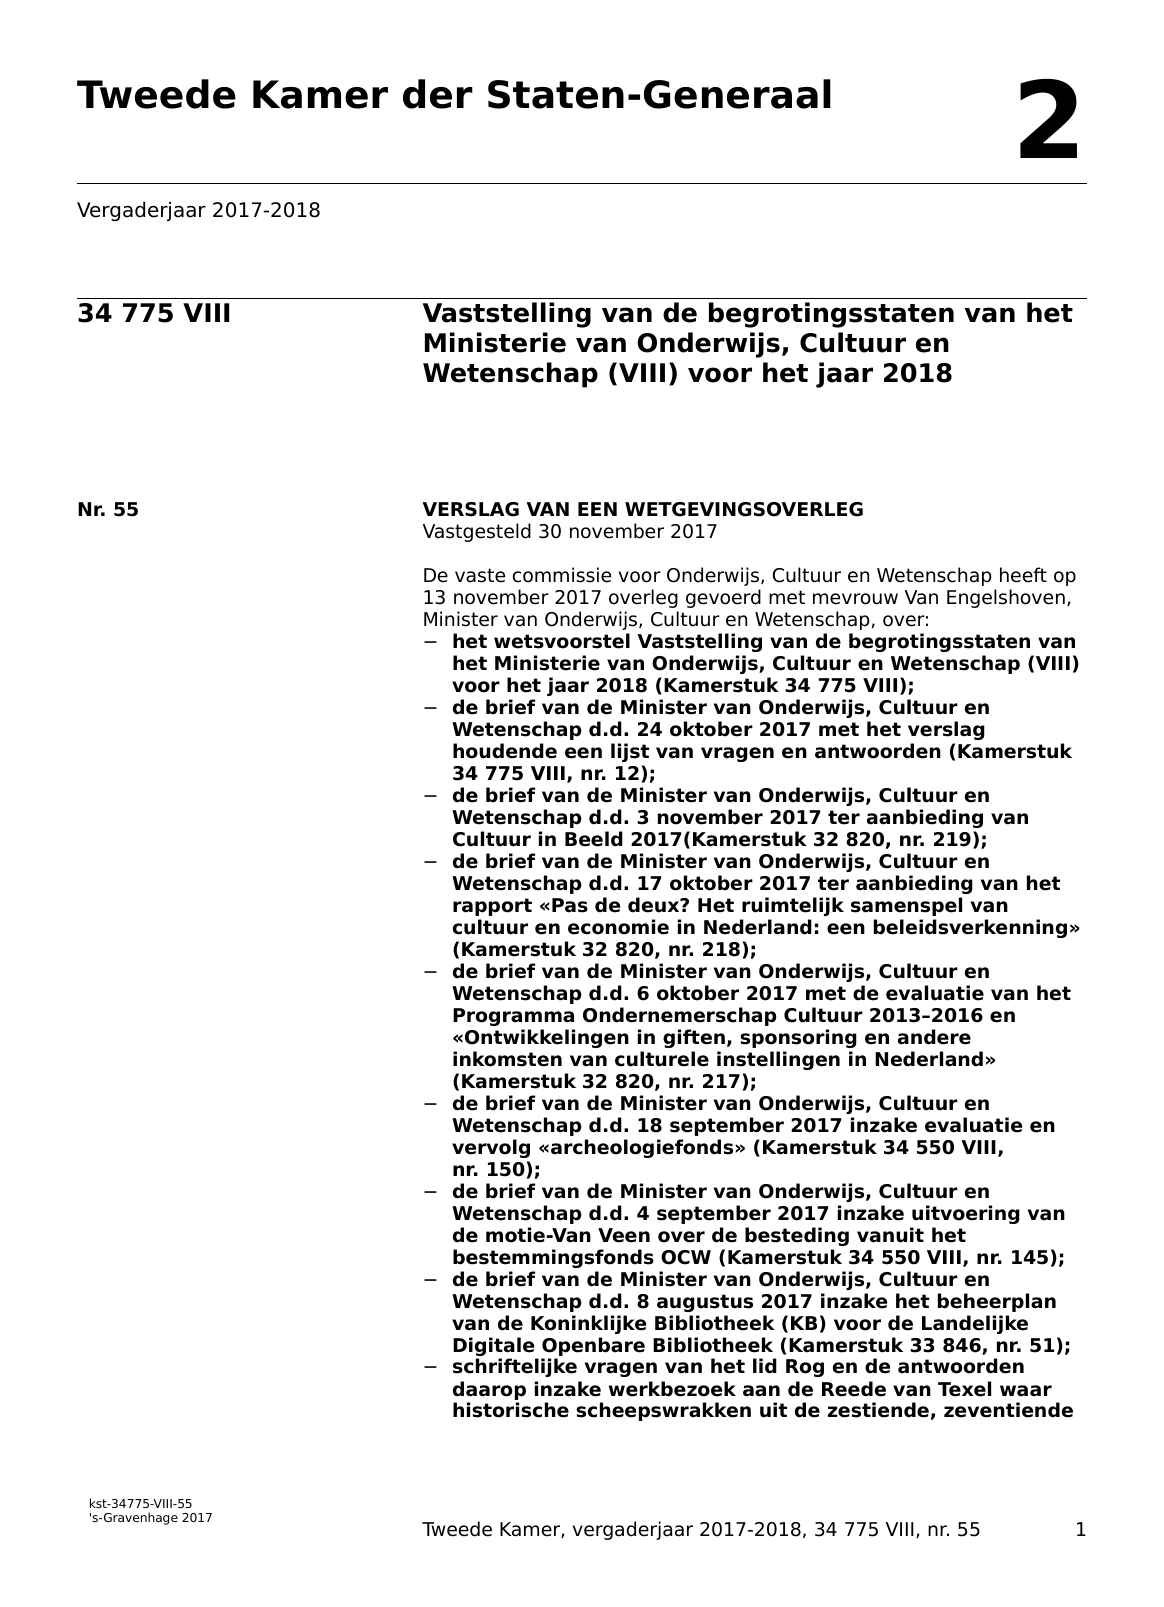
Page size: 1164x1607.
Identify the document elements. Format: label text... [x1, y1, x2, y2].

text 's-Gravenhage 2017 [88, 1511, 323, 1525]
text − de brief van de Minister van Onderwijs, Cultuur en Wetenschap d.d. 4 september 2017 inzake uitvoering van de motie-Van Veen over de besteding vanuit het bestemmingsfonds OCW (Kamerstuk 34 550 VIII, nr. 145); [422, 1181, 1087, 1268]
table_header Tweede Kamer der Staten-Generaal [77, 59, 886, 183]
text − de brief van de Minister van Onderwijs, Cultuur en Wetenschap d.d. 3 november 2017 ter aanbieding van Cultuur in Beeld 2017(Kamerstuk 32 820, nr. 219); [422, 785, 1087, 851]
text De vaste commissie voor Onderwijs, Cultuur en Wetenschap heeft op 13 november 2017 overleg gevoerd met mevrouw Van Engelshoven, Minister van Onderwijs, Cultuur en Wetenschap, over: [422, 565, 1087, 631]
text − de brief van de Minister van Onderwijs, Cultuur en Wetenschap d.d. 18 september 2017 inzake evaluatie en vervolg «archeologiefonds» (Kamerstuk 34 550 VIII, nr. 150); [422, 1093, 1087, 1181]
text − de brief van de Minister van Onderwijs, Cultuur en Wetenschap d.d. 8 augustus 2017 inzake het beheerplan van de Koninklijke Bibliotheek (KB) voor de Landelijke Digitale Openbare Bibliotheek (Kamerstuk 33 846, nr. 51); [422, 1268, 1087, 1356]
text − schriftelijke vragen van het lid Rog en de antwoorden daarop inzake werkbezoek aan de Reede van Texel waar historische scheepswrakken uit de zestiende, zeventiende [422, 1356, 1087, 1422]
table_cell Vergaderjaar 2017-2018 [77, 184, 1087, 298]
subtitle Nr. 55 VERSLAG VAN EEN WETGEVINGSOVERLEG [77, 499, 1087, 521]
table_header 2 [886, 59, 1087, 183]
text Vastgesteld 30 november 2017 [422, 521, 1087, 543]
text − de brief van de Minister van Onderwijs, Cultuur en Wetenschap d.d. 17 oktober 2017 ter aanbieding van het rapport «Pas de deux? Het ruimtelijk samenspel van cultuur en economie in Nederland: een beleidsverkenning» (Kamerstuk 32 820, nr. 218); [422, 851, 1087, 961]
text − de brief van de Minister van Onderwijs, Cultuur en Wetenschap d.d. 6 oktober 2017 met de evaluatie van het Programma Ondernemerschap Cultuur 2013–2016 en «Ontwikkelingen in giften, sponsoring en andere inkomsten van culturele instellingen in Nederland» (Kamerstuk 32 820, nr. 217); [422, 961, 1087, 1093]
text − het wetsvoorstel Vaststelling van de begrotingsstaten van het Ministerie van Onderwijs, Cultuur en Wetenschap (VIII) voor het jaar 2018 (Kamerstuk 34 775 VIII); [422, 631, 1087, 697]
text − de brief van de Minister van Onderwijs, Cultuur en Wetenschap d.d. 24 oktober 2017 met het verslag houdende een lijst van vragen en antwoorden (Kamerstuk 34 775 VIII, nr. 12); [422, 697, 1087, 785]
text kst-34775-VIII-55 [88, 1497, 323, 1511]
subtitle 34 775 VIII Vaststelling van de begrotingsstaten van het Ministerie van Onderwijs, Cultuur en Wetenschap (VIII) voor het jaar 2018 [77, 299, 1087, 388]
